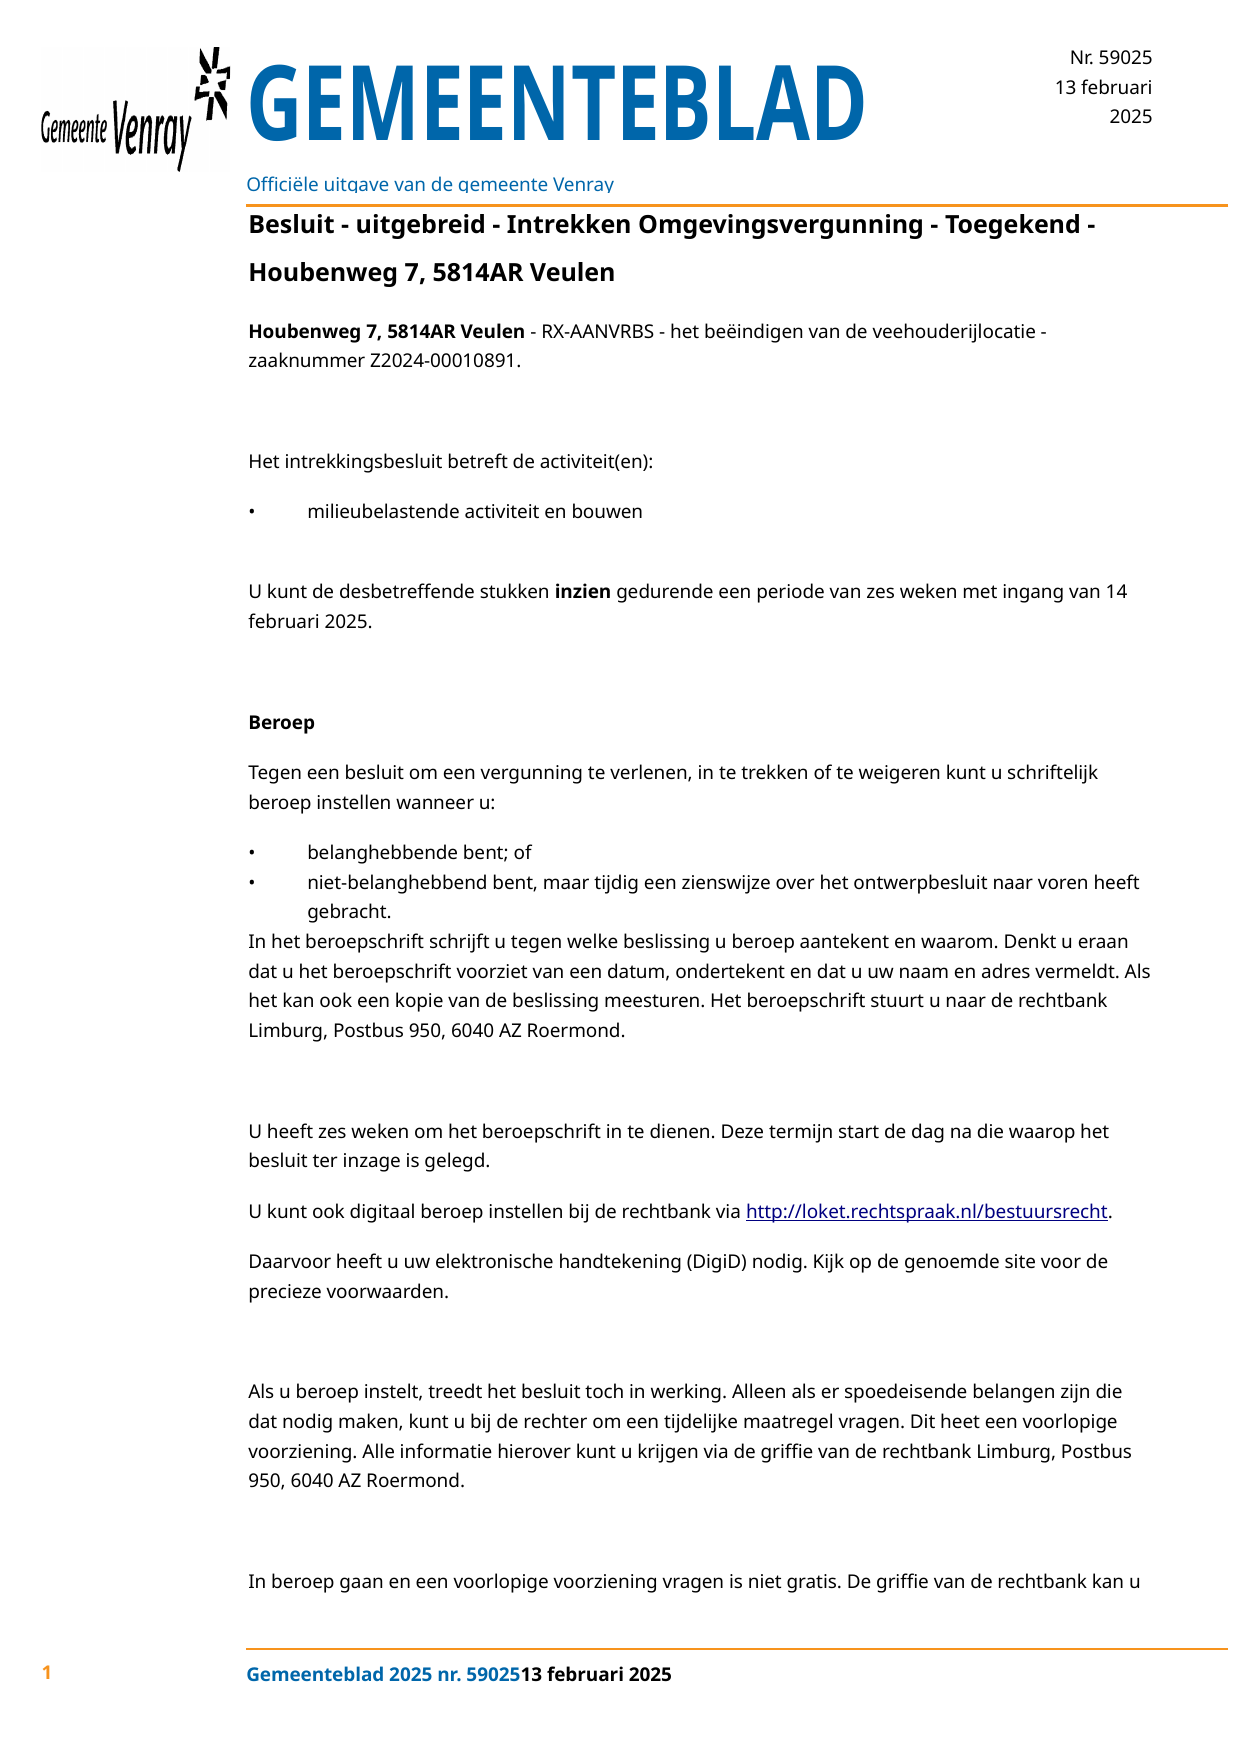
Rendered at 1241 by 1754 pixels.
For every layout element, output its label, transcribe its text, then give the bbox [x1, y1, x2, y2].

text Als u beroep instelt, treedt het besluit toch in werking. Alleen als er spoedeisende belangen zijn die dat nodig maken, kunt u bij de rechter om een tijdelijke maatregel vragen. Dit heet een voorlopige voorziening. Alle informatie hierover kunt u krijgen via de griffie van de rechtbank Limburg, Postbus 950, 6040 AZ Roermond. [248, 1379, 1152, 1493]
list belanghebbende bent; of [248, 839, 1152, 865]
text Het intrekkingsbesluit betreft de activiteit(en): [248, 448, 1152, 474]
text Tegen een besluit om een vergunning te verlenen, in te trekken of te weigeren kunt u schriftelijk beroep instellen wanneer u: [248, 759, 1152, 815]
text In beroep gaan en een voorlopige voorziening vragen is niet gratis. De griffie van de rechtbank kan u [248, 1568, 1152, 1594]
text U heeft zes weken om het beroepschrift in te dienen. Deze termijn start de dag na die waarop het besluit ter inzage is gelegd. [248, 1118, 1152, 1173]
text Besluit - uitgebreid - Intrekken Omgevingsvergunning - Toegekend - Houbenweg 7, 5814AR Veulen [248, 207, 1152, 288]
text Houbenweg 7, 5814AR Veulen - RX-AANVRBS - het beëindigen van de veehouderijlocatie - zaaknummer Z2024-00010891. [248, 318, 1152, 373]
text U kunt ook digitaal beroep instellen bij de rechtbank via http://loket.rechtspraak.nl/bestuursrecht. [248, 1198, 1152, 1224]
list niet-belanghebbend bent, maar tijdig een zienswijze over het ontwerpbesluit naar voren heeft gebracht. [248, 869, 1152, 924]
text In het beroepschrift schrijft u tegen welke beslissing u beroep aantekent en waarom. Denkt u eraan dat u het beroepschrift voorziet van een datum, ondertekent en dat u uw naam en adres vermeldt. Als het kan ook een kopie van de beslissing meesturen. Het beroepschrift stuurt u naar de rechtbank Limburg, Postbus 950, 6040 AZ Roermond. [248, 928, 1152, 1043]
text U kunt de desbetreffende stukken inzien gedurende een periode van zes weken met ingang van 14 februari 2025. [248, 579, 1152, 634]
picture [41, 47, 231, 172]
list milieubelastende activiteit en bouwen [248, 499, 1152, 524]
text Daarvoor heeft u uw elektronische handtekening (DigiD) nodig. Kijk op de genoemde site voor de precieze voorwaarden. [248, 1248, 1152, 1304]
text Beroep [248, 709, 1152, 735]
